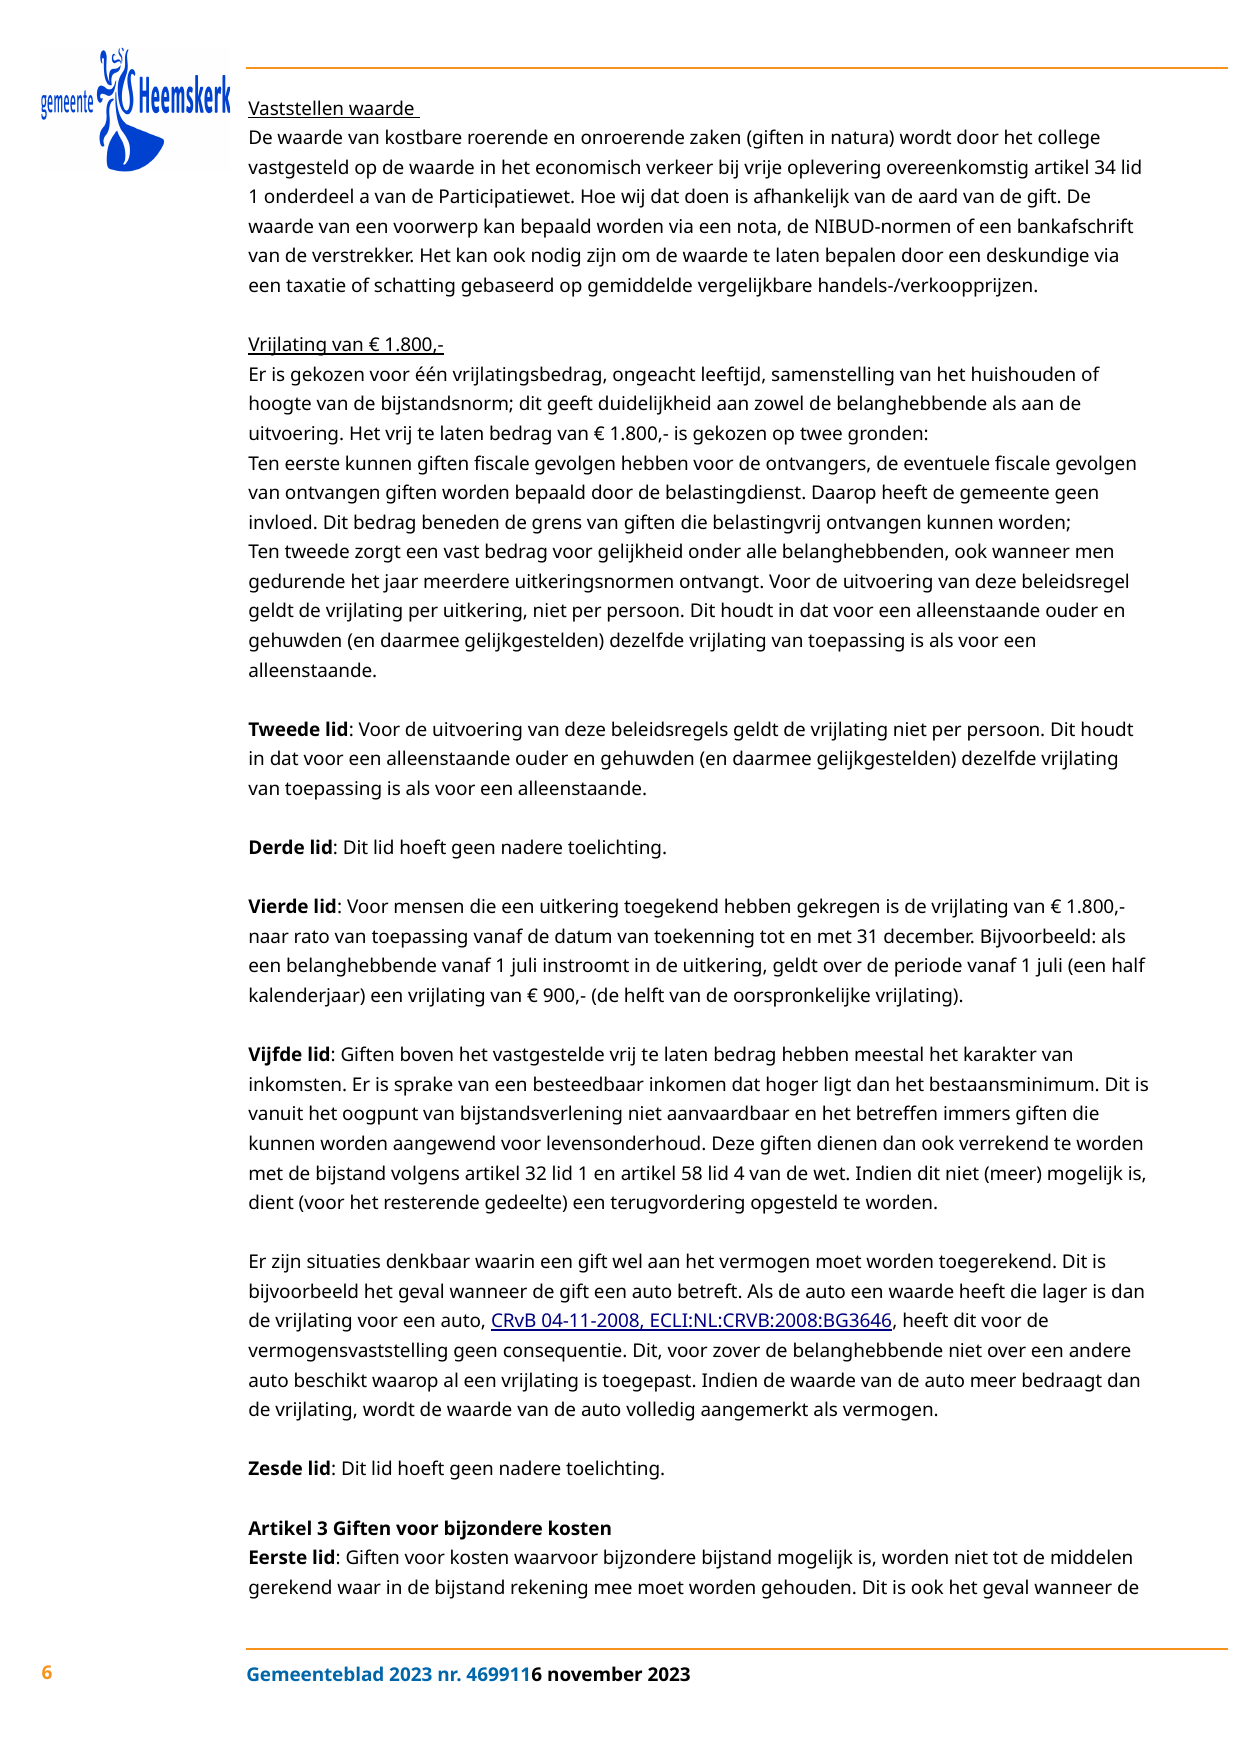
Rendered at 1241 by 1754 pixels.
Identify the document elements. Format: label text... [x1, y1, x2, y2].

text Vaststellen waarde [248, 95, 1152, 121]
text Er zijn situaties denkbaar waarin een gift wel aan het vermogen moet worden toegerekend. Dit is bijvoorbeeld het geval wanneer de gift een auto betreft. Als de auto een waarde heeft die lager is dan de vrijlating voor een auto, CRvB 04-11-2008, ECLI:NL:CRVB:2008:BG3646, heeft dit voor de vermogensvaststelling geen consequentie. Dit, voor zover de belanghebbende niet over een andere auto beschikt waarop al een vrijlating is toegepast. Indien de waarde van de auto meer bedraagt dan de vrijlating, wordt de waarde van de auto volledig aangemerkt als vermogen. [248, 1248, 1152, 1422]
text Ten tweede zorgt een vast bedrag voor gelijkheid onder alle belanghebbenden, ook wanneer men gedurende het jaar meerdere uitkeringsnormen ontvangt. Voor de uitvoering van deze beleidsregel geldt de vrijlating per uitkering, niet per persoon. Dit houdt in dat voor een alleenstaande ouder en gehuwden (en daarmee gelijkgestelden) dezelfde vrijlating van toepassing is als voor een alleenstaande. [248, 538, 1152, 683]
text Derde lid: Dit lid hoeft geen nadere toelichting. [248, 834, 1152, 860]
text De waarde van kostbare roerende en onroerende zaken (giften in natura) wordt door het college vastgesteld op de waarde in het economisch verkeer bij vrije oplevering overeenkomstig artikel 34 lid 1 onderdeel a van de Participatiewet. Hoe wij dat doen is afhankelijk van de aard van de gift. De waarde van een voorwerp kan bepaald worden via een nota, de NIBUD-normen of een bankafschrift van de verstrekker. Het kan ook nodig zijn om de waarde te laten bepalen door een deskundige via een taxatie of schatting gebaseerd op gemiddelde vergelijkbare handels-/verkoopprijzen. [248, 124, 1152, 298]
text Vrijlating van € 1.800,- [248, 331, 1152, 357]
text Vierde lid: Voor mensen die een uitkering toegekend hebben gekregen is de vrijlating van € 1.800,- naar rato van toepassing vanaf de datum van toekenning tot en met 31 december. Bijvoorbeeld: als een belanghebbende vanaf 1 juli instroomt in de uitkering, geldt over de periode vanaf 1 juli (een half kalenderjaar) een vrijlating van € 900,- (de helft van de oorspronkelijke vrijlating). [248, 893, 1152, 1008]
text Zesde lid: Dit lid hoeft geen nadere toelichting. [248, 1456, 1152, 1481]
text Eerste lid: Giften voor kosten waarvoor bijzondere bijstand mogelijk is, worden niet tot de middelen gerekend waar in de bijstand rekening mee moet worden gehouden. Dit is ook het geval wanneer de [248, 1544, 1152, 1600]
text Tweede lid: Voor de uitvoering van deze beleidsregels geldt de vrijlating niet per persoon. Dit houdt in dat voor een alleenstaande ouder en gehuwden (en daarmee gelijkgestelden) dezelfde vrijlating van toepassing is als voor een alleenstaande. [248, 716, 1152, 801]
picture [41, 47, 231, 172]
text Ten eerste kunnen giften fiscale gevolgen hebben voor de ontvangers, de eventuele fiscale gevolgen van ontvangen giften worden bepaald door de belastingdienst. Daarop heeft de gemeente geen invloed. Dit bedrag beneden de grens van giften die belastingvrij ontvangen kunnen worden; [248, 450, 1152, 535]
text Er is gekozen voor één vrijlatingsbedrag, ongeacht leeftijd, samenstelling van het huishouden of hoogte van de bijstandsnorm; dit geeft duidelijkheid aan zowel de belanghebbende als aan de uitvoering. Het vrij te laten bedrag van € 1.800,- is gekozen op twee gronden: [248, 361, 1152, 446]
text Artikel 3 Giften voor bijzondere kosten [248, 1515, 1152, 1541]
text Vijfde lid: Giften boven het vastgestelde vrij te laten bedrag hebben meestal het karakter van inkomsten. Er is sprake van een besteedbaar inkomen dat hoger ligt dan het bestaansminimum. Dit is vanuit het oogpunt van bijstandsverlening niet aanvaardbaar en het betreffen immers giften die kunnen worden aangewend voor levensonderhoud. Deze giften dienen dan ook verrekend te worden met de bijstand volgens artikel 32 lid 1 en artikel 58 lid 4 van de wet. Indien dit niet (meer) mogelijk is, dient (voor het resterende gedeelte) een terugvordering opgesteld te worden. [248, 1041, 1152, 1215]
